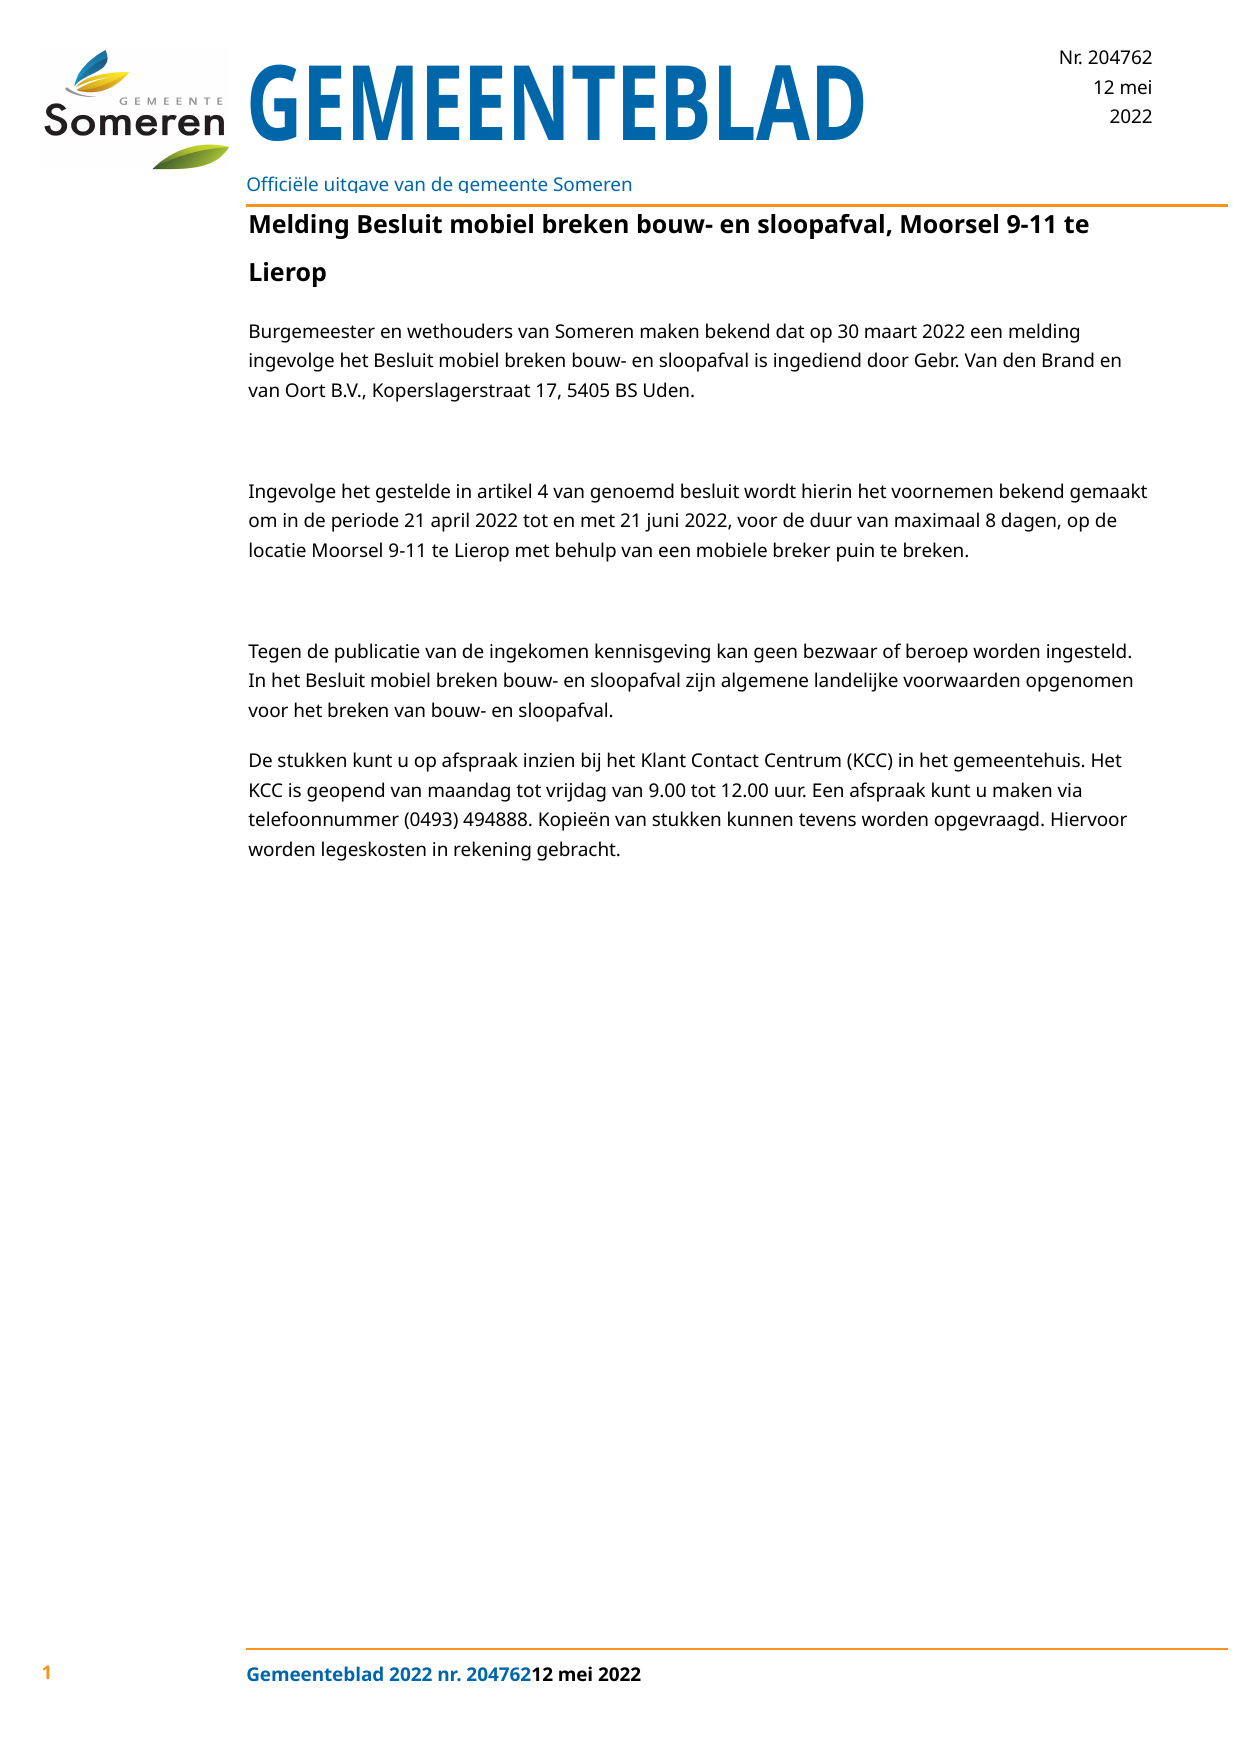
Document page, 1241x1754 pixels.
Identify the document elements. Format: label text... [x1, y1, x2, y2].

text De stukken kunt u op afspraak inzien bij het Klant Contact Centrum (KCC) in het gemeentehuis. Het KCC is geopend van maandag tot vrijdag van 9.00 tot 12.00 uur. Een afspraak kunt u maken via telefoonnummer (0493) 494888. Kopieën van stukken kunnen tevens worden opgevraagd. Hiervoor worden legeskosten in rekening gebracht. [248, 747, 1152, 862]
text Tegen de publicatie van de ingekomen kennisgeving kan geen bezwaar of beroep worden ingesteld. In het Besluit mobiel breken bouw- en sloopafval zijn algemene landelijke voorwaarden opgenomen voor het breken van bouw- en sloopafval. [248, 638, 1152, 723]
text Burgemeester en wethouders van Someren maken bekend dat op 30 maart 2022 een melding ingevolge het Besluit mobiel breken bouw- en sloopafval is ingediend door Gebr. Van den Brand en van Oort B.V., Koperslagerstraat 17, 5405 BS Uden. [248, 318, 1152, 403]
text Ingevolge het gestelde in artikel 4 van genoemd besluit wordt hierin het voornemen bekend gemaakt om in de periode 21 april 2022 tot en met 21 juni 2022, voor de duur van maximaal 8 dagen, op de locatie Moorsel 9-11 te Lierop met behulp van een mobiele breker puin te breken. [248, 478, 1152, 563]
text Melding Besluit mobiel breken bouw- en sloopafval, Moorsel 9-11 te Lierop [248, 207, 1152, 288]
picture [41, 47, 231, 172]
